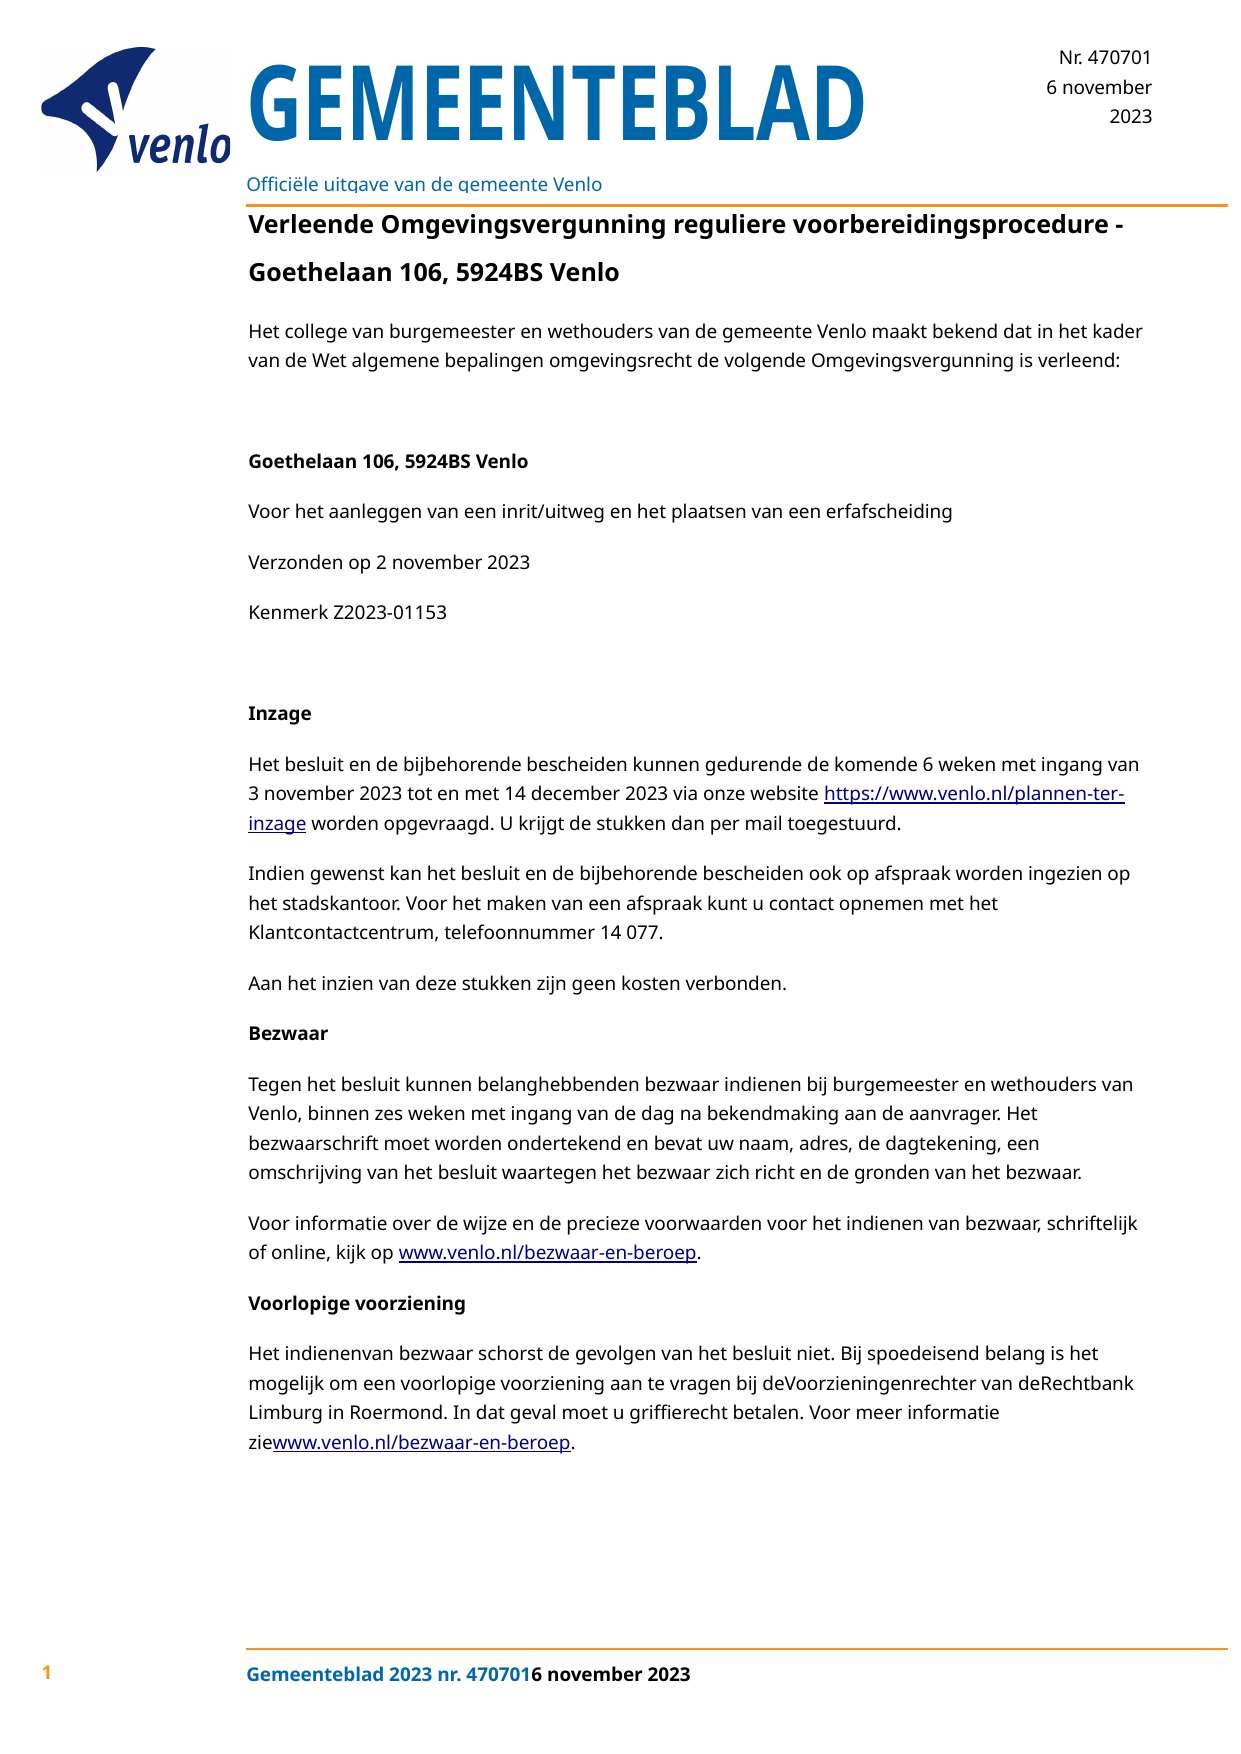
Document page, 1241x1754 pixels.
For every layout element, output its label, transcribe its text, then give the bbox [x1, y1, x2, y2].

text Voor het aanleggen van een inrit/uitweg en het plaatsen van een erfafscheiding [248, 499, 1152, 524]
text Inzage [248, 700, 1152, 726]
text Verleende Omgevingsvergunning reguliere voorbereidingsprocedure - Goethelaan 106, 5924BS Venlo [248, 207, 1152, 288]
text Tegen het besluit kunnen belanghebbenden bezwaar indienen bij burgemeester en wethouders van Venlo, binnen zes weken met ingang van de dag na bekendmaking aan de aanvrager. Het bezwaarschrift moet worden ondertekend en bevat uw naam, adres, de dagtekening, een omschrijving van het besluit waartegen het bezwaar zich richt en de gronden van het bezwaar. [248, 1071, 1152, 1185]
text Bezwaar [248, 1020, 1152, 1046]
text Goethelaan 106, 5924BS Venlo [248, 448, 1152, 474]
text Het besluit en de bijbehorende bescheiden kunnen gedurende de komende 6 weken met ingang van 3 november 2023 tot en met 14 december 2023 via onze website https://www.venlo.nl/plannen-ter-inzage worden opgevraagd. U krijgt de stukken dan per mail toegestuurd. [248, 751, 1152, 836]
text Kenmerk Z2023-01153 [248, 599, 1152, 625]
text Voor informatie over de wijze en de precieze voorwaarden voor het indienen van bezwaar, schriftelijk of online, kijk op www.venlo.nl/bezwaar-en-beroep. [248, 1210, 1152, 1265]
text Indien gewenst kan het besluit en de bijbehorende bescheiden ook op afspraak worden ingezien op het stadskantoor. Voor het maken van een afspraak kunt u contact opnemen met het Klantcontactcentrum, telefoonnummer 14 077. [248, 860, 1152, 945]
text Het indienenvan bezwaar schorst de gevolgen van het besluit niet. Bij spoedeisend belang is het mogelijk om een voorlopige voorziening aan te vragen bij deVoorzieningenrechter van deRechtbank Limburg in Roermond. In dat geval moet u griffierecht betalen. Voor meer informatie ziewww.venlo.nl/bezwaar-en-beroep. [248, 1340, 1152, 1455]
text Aan het inzien van deze stukken zijn geen kosten verbonden. [248, 970, 1152, 996]
text Voorlopige voorziening [248, 1290, 1152, 1316]
text Verzonden op 2 november 2023 [248, 549, 1152, 575]
picture [41, 47, 231, 172]
text Het college van burgemeester en wethouders van de gemeente Venlo maakt bekend dat in het kader van de Wet algemene bepalingen omgevingsrecht de volgende Omgevingsvergunning is verleend: [248, 318, 1152, 373]
